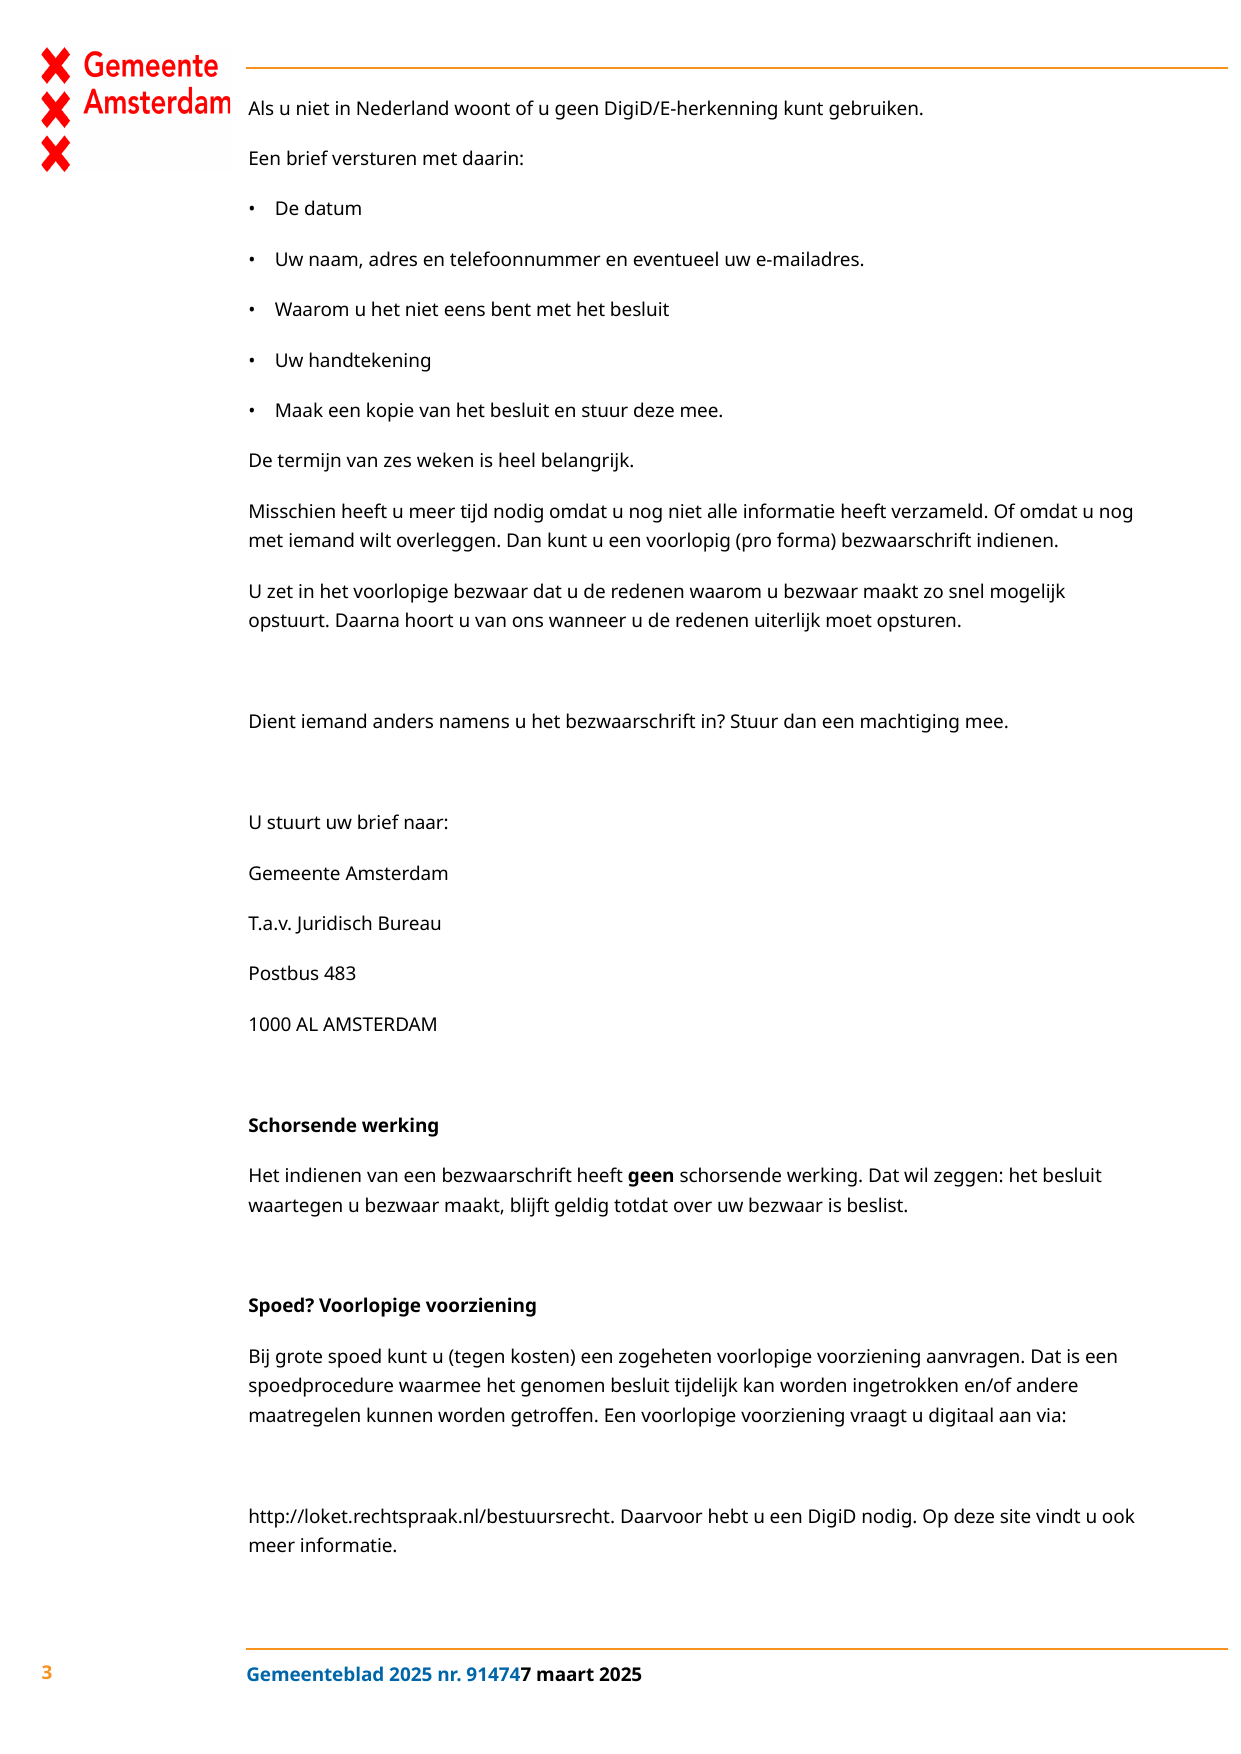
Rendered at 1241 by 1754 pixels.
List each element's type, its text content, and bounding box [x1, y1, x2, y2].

text Als u niet in Nederland woont of u geen DigiD/E-herkenning kunt gebruiken. [248, 95, 1152, 121]
text U stuurt uw brief naar: [248, 809, 1152, 835]
text Spoed? Voorlopige voorziening [248, 1293, 1152, 1318]
text T.a.v. Juridisch Bureau [248, 910, 1152, 936]
text • Uw handtekening [248, 347, 1152, 373]
text • Uw naam, adres en telefoonnummer en eventueel uw e-mailadres. [248, 246, 1152, 272]
text http://loket.rechtspraak.nl/bestuursrecht. Daarvoor hebt u een DigiD nodig. Op deze site vindt u ook meer informatie. [248, 1503, 1152, 1558]
text Gemeente Amsterdam [248, 860, 1152, 886]
text Dient iemand anders namens u het bezwaarschrift in? Stuur dan een machtiging mee. [248, 708, 1152, 734]
text 1000 AL AMSTERDAM [248, 1011, 1152, 1037]
text Een brief versturen met daarin: [248, 145, 1152, 171]
text • Waarom u het niet eens bent met het besluit [248, 296, 1152, 322]
text Het indienen van een bezwaarschrift heeft geen schorsende werking. Dat wil zeggen: het besluit waartegen u bezwaar maakt, blijft geldig totdat over uw bezwaar is beslist. [248, 1162, 1152, 1218]
text • Maak een kopie van het besluit en stuur deze mee. [248, 397, 1152, 423]
text Schorsende werking [248, 1112, 1152, 1138]
text De termijn van zes weken is heel belangrijk. [248, 448, 1152, 473]
picture [41, 47, 231, 172]
text Bij grote spoed kunt u (tegen kosten) een zogeheten voorlopige voorziening aanvragen. Dat is een spoedprocedure waarmee het genomen besluit tijdelijk kan worden ingetrokken en/of andere maatregelen kunnen worden getroffen. Een voorlopige voorziening vraagt u digitaal aan via: [248, 1343, 1152, 1428]
text • De datum [248, 196, 1152, 221]
text Misschien heeft u meer tijd nodig omdat u nog niet alle informatie heeft verzameld. Of omdat u nog met iemand wilt overleggen. Dan kunt u een voorlopig (pro forma) bezwaarschrift indienen. [248, 498, 1152, 553]
text U zet in het voorlopige bezwaar dat u de redenen waarom u bezwaar maakt zo snel mogelijk opstuurt. Daarna hoort u van ons wanneer u de redenen uiterlijk moet opsturen. [248, 578, 1152, 633]
text Postbus 483 [248, 961, 1152, 986]
